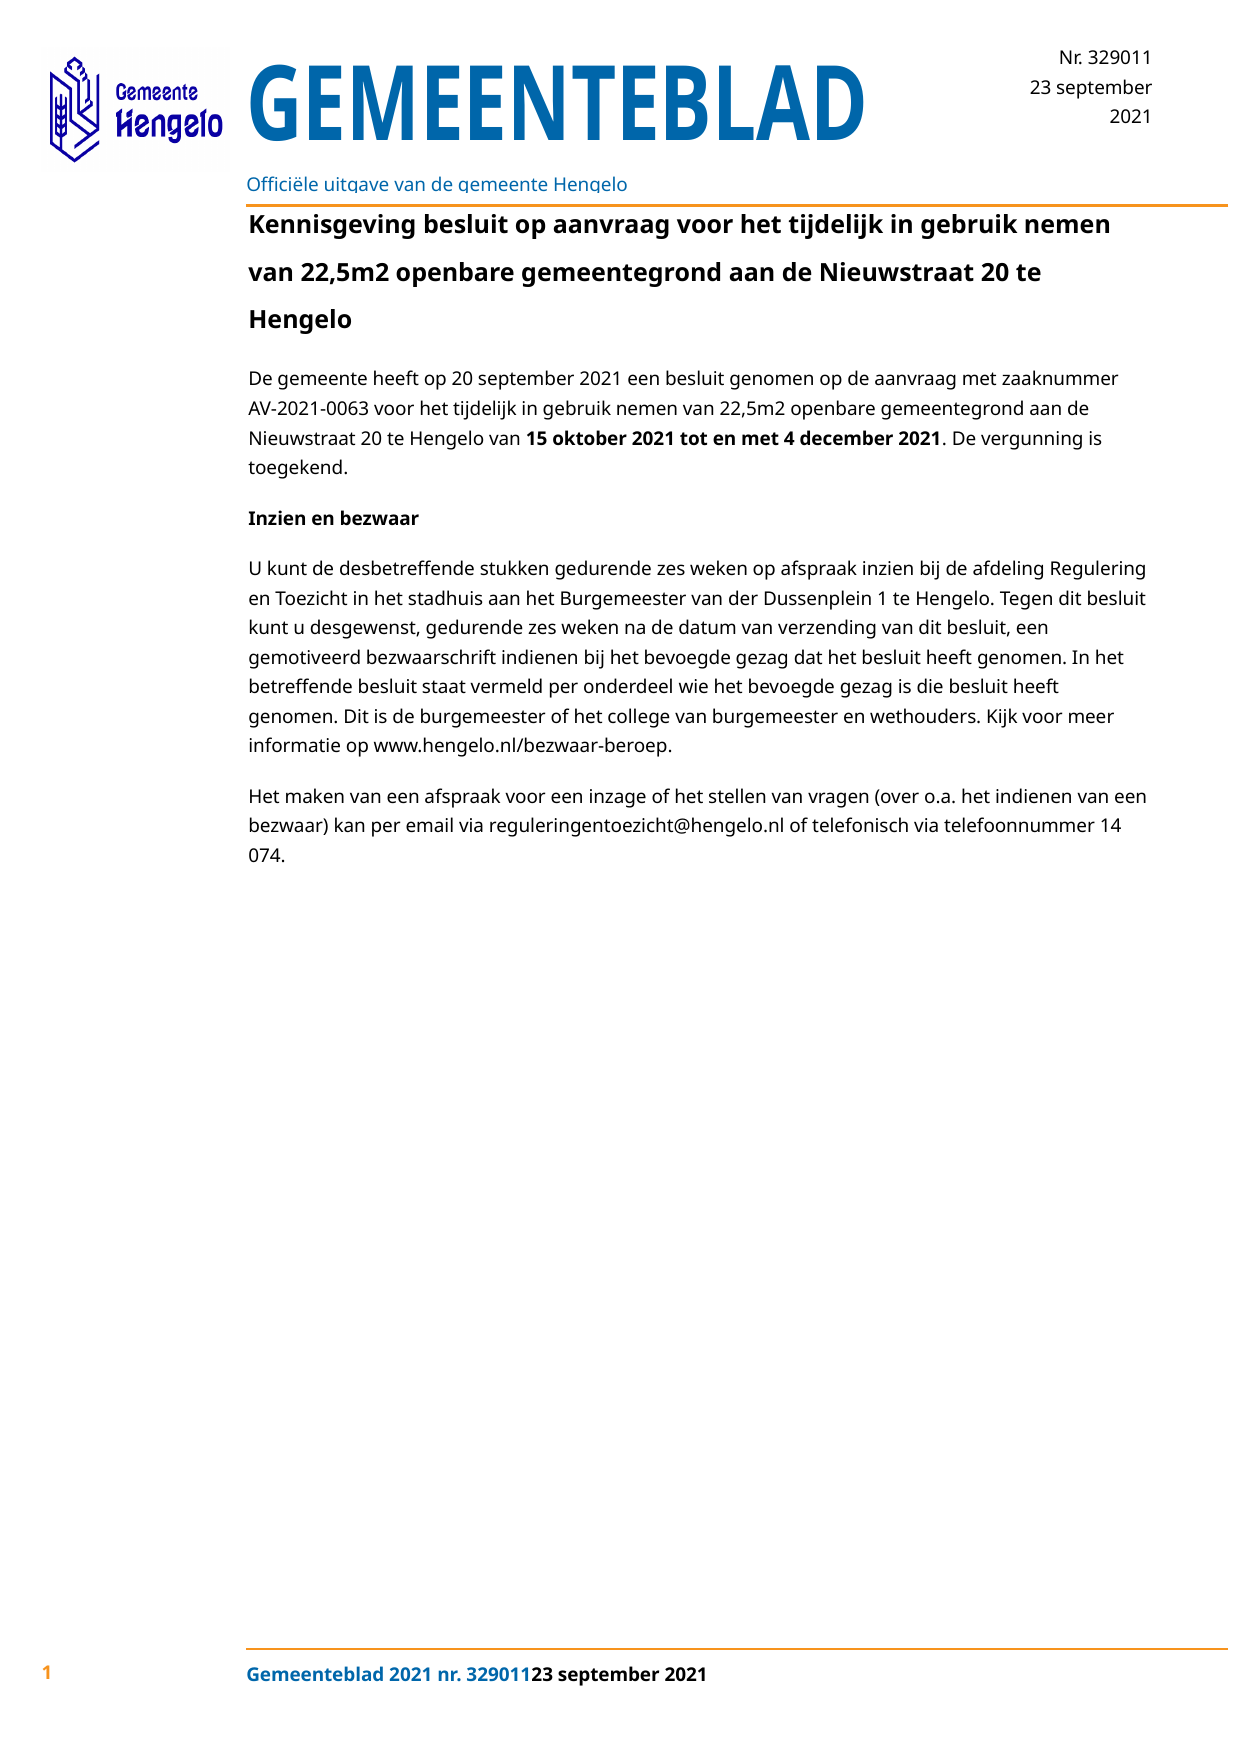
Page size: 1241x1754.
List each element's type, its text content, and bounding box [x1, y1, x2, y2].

text Inzien en bezwaar [248, 505, 1152, 530]
text U kunt de desbetreffende stukken gedurende zes weken op afspraak inzien bij de afdeling Regulering en Toezicht in het stadhuis aan het Burgemeester van der Dussenplein 1 te Hengelo. Tegen dit besluit kunt u desgewenst, gedurende zes weken na de datum van verzending van dit besluit, een gemotiveerd bezwaarschrift indienen bij het bevoegde gezag dat het besluit heeft genomen. In het betreffende besluit staat vermeld per onderdeel wie het bevoegde gezag is die besluit heeft genomen. Dit is de burgemeester of het college van burgemeester en wethouders. Kijk voor meer informatie op www.hengelo.nl/bezwaar-beroep. [248, 555, 1152, 758]
text Kennisgeving besluit op aanvraag voor het tijdelijk in gebruik nemen van 22,5m2 openbare gemeentegrond aan de Nieuwstraat 20 te Hengelo [248, 207, 1152, 336]
picture [41, 47, 231, 172]
text Het maken van een afspraak voor een inzage of het stellen van vragen (over o.a. het indienen van een bezwaar) kan per email via reguleringentoezicht@hengelo.nl of telefonisch via telefoonnummer 14 074. [248, 783, 1152, 868]
text De gemeente heeft op 20 september 2021 een besluit genomen op de aanvraag met zaaknummer AV-2021-0063 voor het tijdelijk in gebruik nemen van 22,5m2 openbare gemeentegrond aan de Nieuwstraat 20 te Hengelo van 15 oktober 2021 tot en met 4 december 2021. De vergunning is toegekend. [248, 366, 1152, 480]
